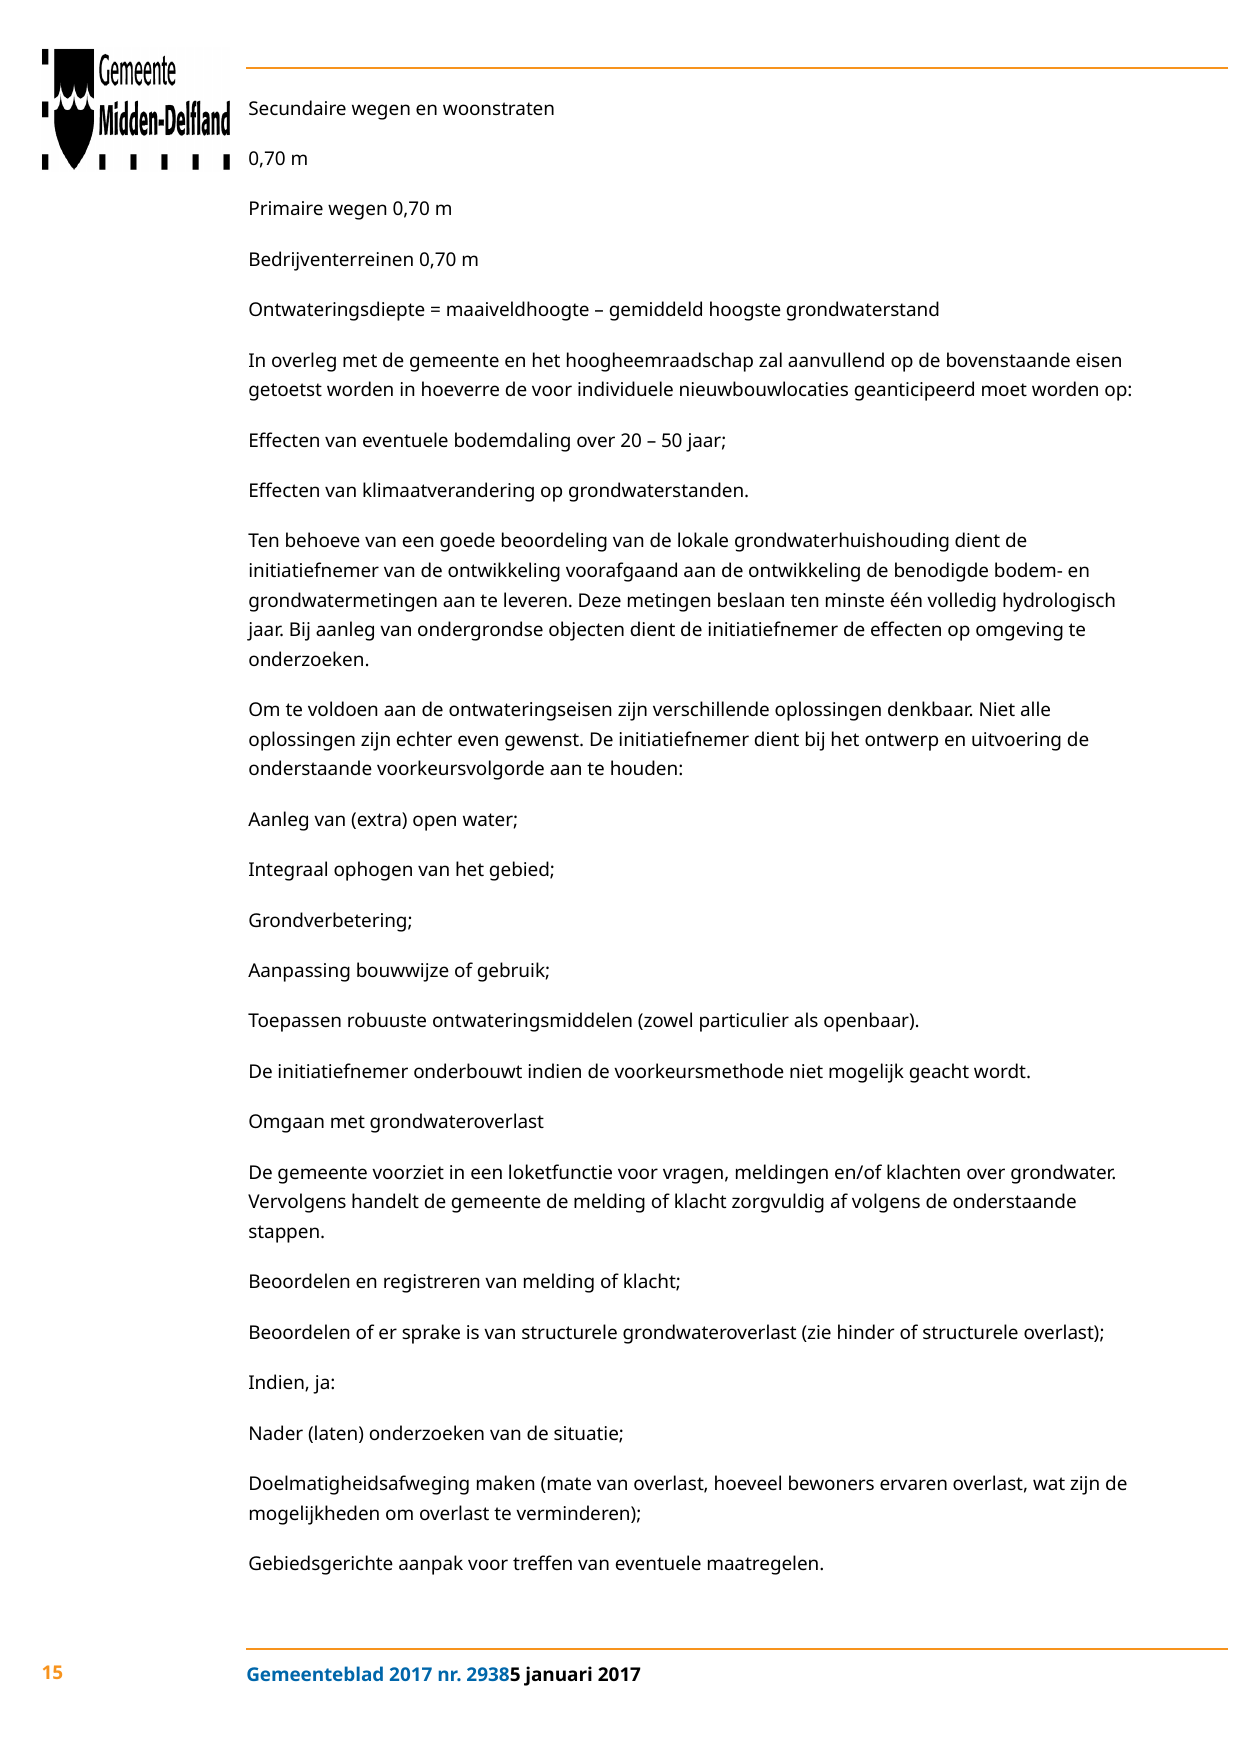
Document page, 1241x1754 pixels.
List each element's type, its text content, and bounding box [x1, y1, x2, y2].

text Grondverbetering; [248, 907, 1152, 933]
text Aanleg van (extra) open water; [248, 806, 1152, 832]
text Beoordelen of er sprake is van structurele grondwateroverlast (zie hinder of structurele overlast); [248, 1319, 1152, 1345]
text Secundaire wegen en woonstraten [248, 95, 1152, 121]
text Bedrijventerreinen 0,70 m [248, 246, 1152, 272]
text 0,70 m [248, 145, 1152, 171]
text Beoordelen en registreren van melding of klacht; [248, 1268, 1152, 1294]
text Primaire wegen 0,70 m [248, 196, 1152, 221]
text Om te voldoen aan de ontwateringseisen zijn verschillende oplossingen denkbaar. Niet alle oplossingen zijn echter even gewenst. De initiatiefnemer dient bij het ontwerp en uitvoering de onderstaande voorkeursvolgorde aan te houden: [248, 696, 1152, 781]
picture [41, 47, 231, 172]
text Effecten van klimaatverandering op grondwaterstanden. [248, 477, 1152, 503]
text Omgaan met grondwateroverlast [248, 1108, 1152, 1134]
text Doelmatigheidsafweging maken (mate van overlast, hoeveel bewoners ervaren overlast, wat zijn de mogelijkheden om overlast te verminderen); [248, 1470, 1152, 1526]
text Indien, ja: [248, 1369, 1152, 1395]
text Nader (laten) onderzoeken van de situatie; [248, 1420, 1152, 1446]
text In overleg met de gemeente en het hoogheemraadschap zal aanvullend op de bovenstaande eisen getoetst worden in hoeverre de voor individuele nieuwbouwlocaties geanticipeerd moet worden op: [248, 347, 1152, 402]
text Aanpassing bouwwijze of gebruik; [248, 957, 1152, 983]
text Gebiedsgerichte aanpak voor treffen van eventuele maatregelen. [248, 1550, 1152, 1576]
text De gemeente voorziet in een loketfunctie voor vragen, meldingen en/of klachten over grondwater. Vervolgens handelt de gemeente de melding of klacht zorgvuldig af volgens de onderstaande stappen. [248, 1159, 1152, 1244]
text Effecten van eventuele bodemdaling over 20 – 50 jaar; [248, 427, 1152, 453]
text Toepassen robuuste ontwateringsmiddelen (zowel particulier als openbaar). [248, 1008, 1152, 1033]
text De initiatiefnemer onderbouwt indien de voorkeursmethode niet mogelijk geacht wordt. [248, 1058, 1152, 1084]
text Ontwateringsdiepte = maaiveldhoogte – gemiddeld hoogste grondwaterstand [248, 296, 1152, 322]
text Ten behoeve van een goede beoordeling van de lokale grondwaterhuishouding dient de initiatiefnemer van de ontwikkeling voorafgaand aan de ontwikkeling de benodigde bodem- en grondwatermetingen aan te leveren. Deze metingen beslaan ten minste één volledig hydrologisch jaar. Bij aanleg van ondergrondse objecten dient de initiatiefnemer de effecten op omgeving te onderzoeken. [248, 528, 1152, 672]
text Integraal ophogen van het gebied; [248, 856, 1152, 882]
